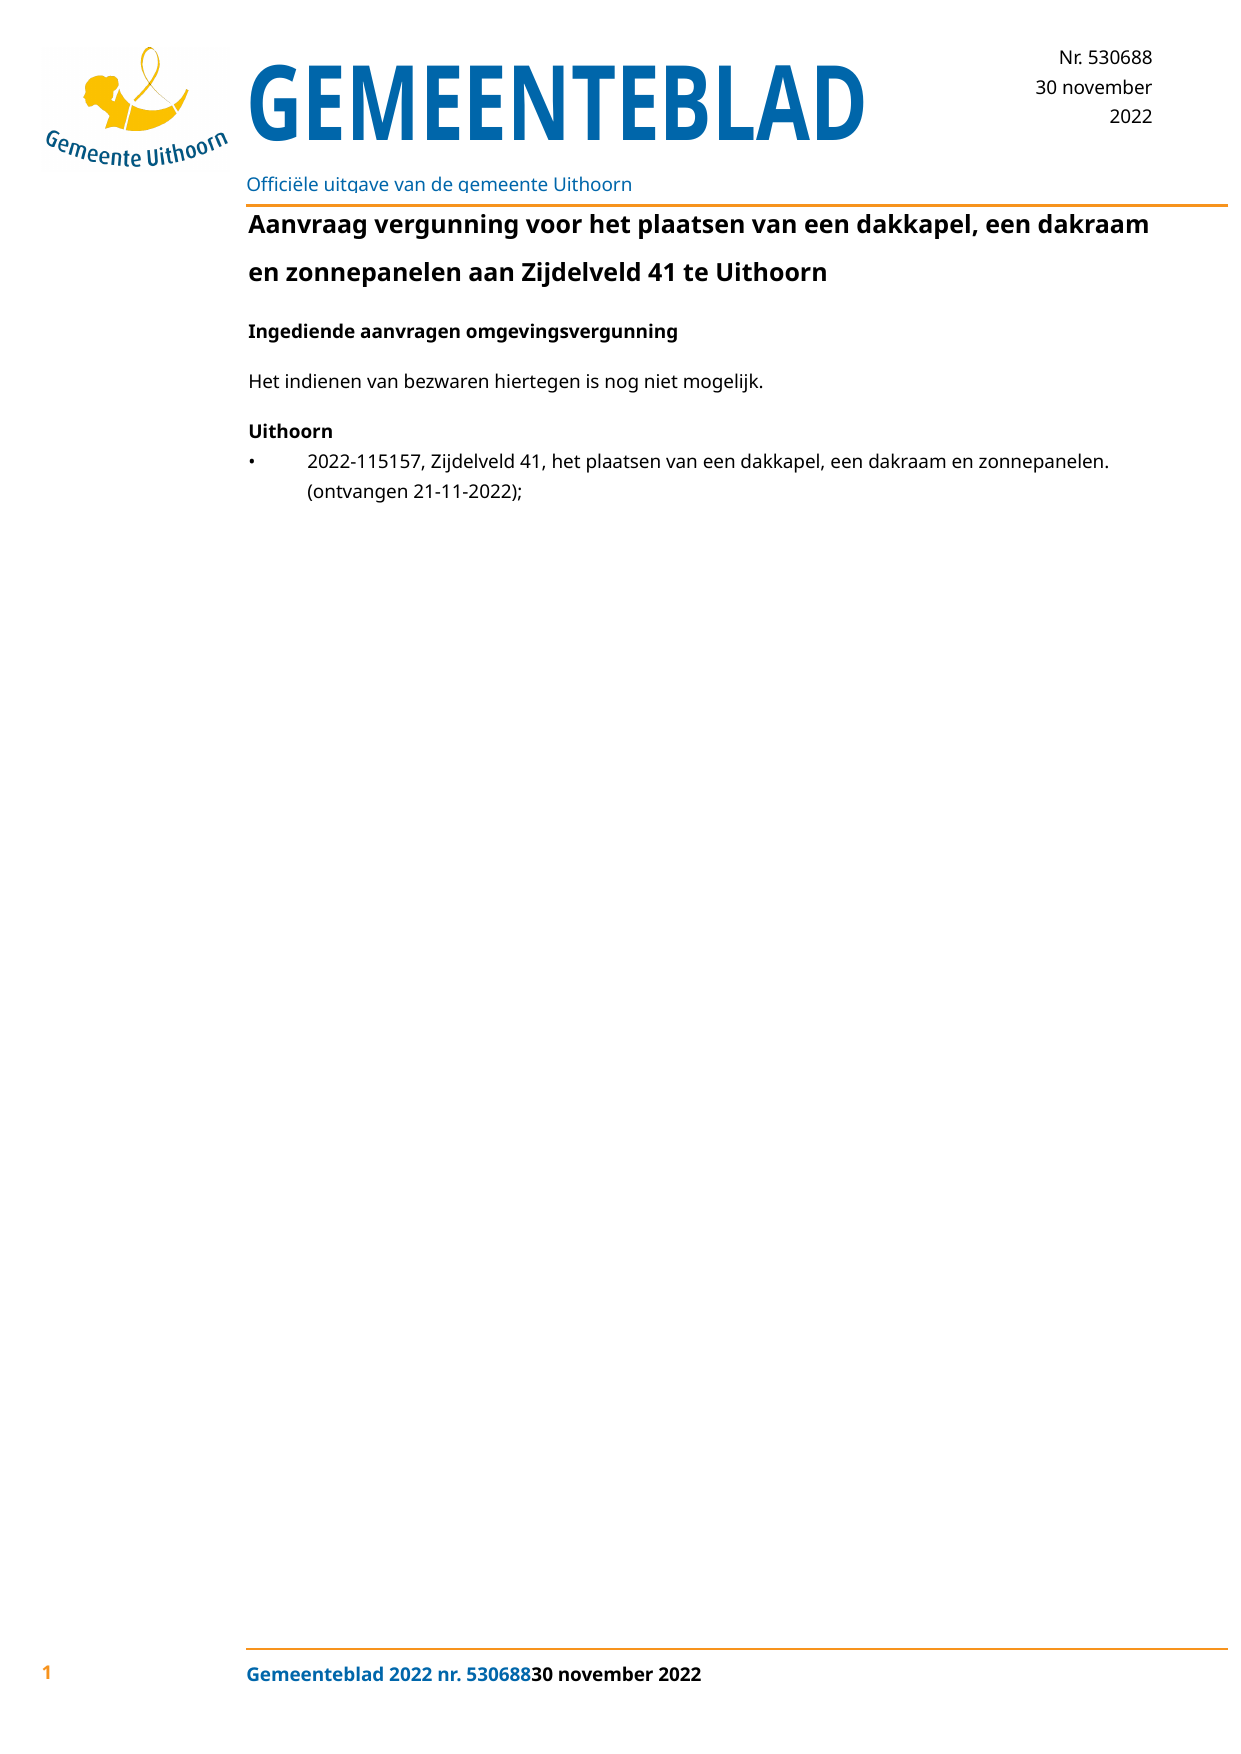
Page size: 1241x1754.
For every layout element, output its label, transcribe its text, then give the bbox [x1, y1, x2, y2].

text Ingediende aanvragen omgevingsvergunning [248, 318, 1152, 344]
text Uithoorn [248, 419, 1152, 444]
text Aanvraag vergunning voor het plaatsen van een dakkapel, een dakraam en zonnepanelen aan Zijdelveld 41 te Uithoorn [248, 207, 1152, 288]
list 2022-115157, Zijdelveld 41, het plaatsen van een dakkapel, een dakraam en zonnepanelen. (ontvangen 21-11-2022); [248, 448, 1152, 504]
text Het indienen van bezwaren hiertegen is nog niet mogelijk. [248, 368, 1152, 394]
picture [41, 47, 231, 172]
